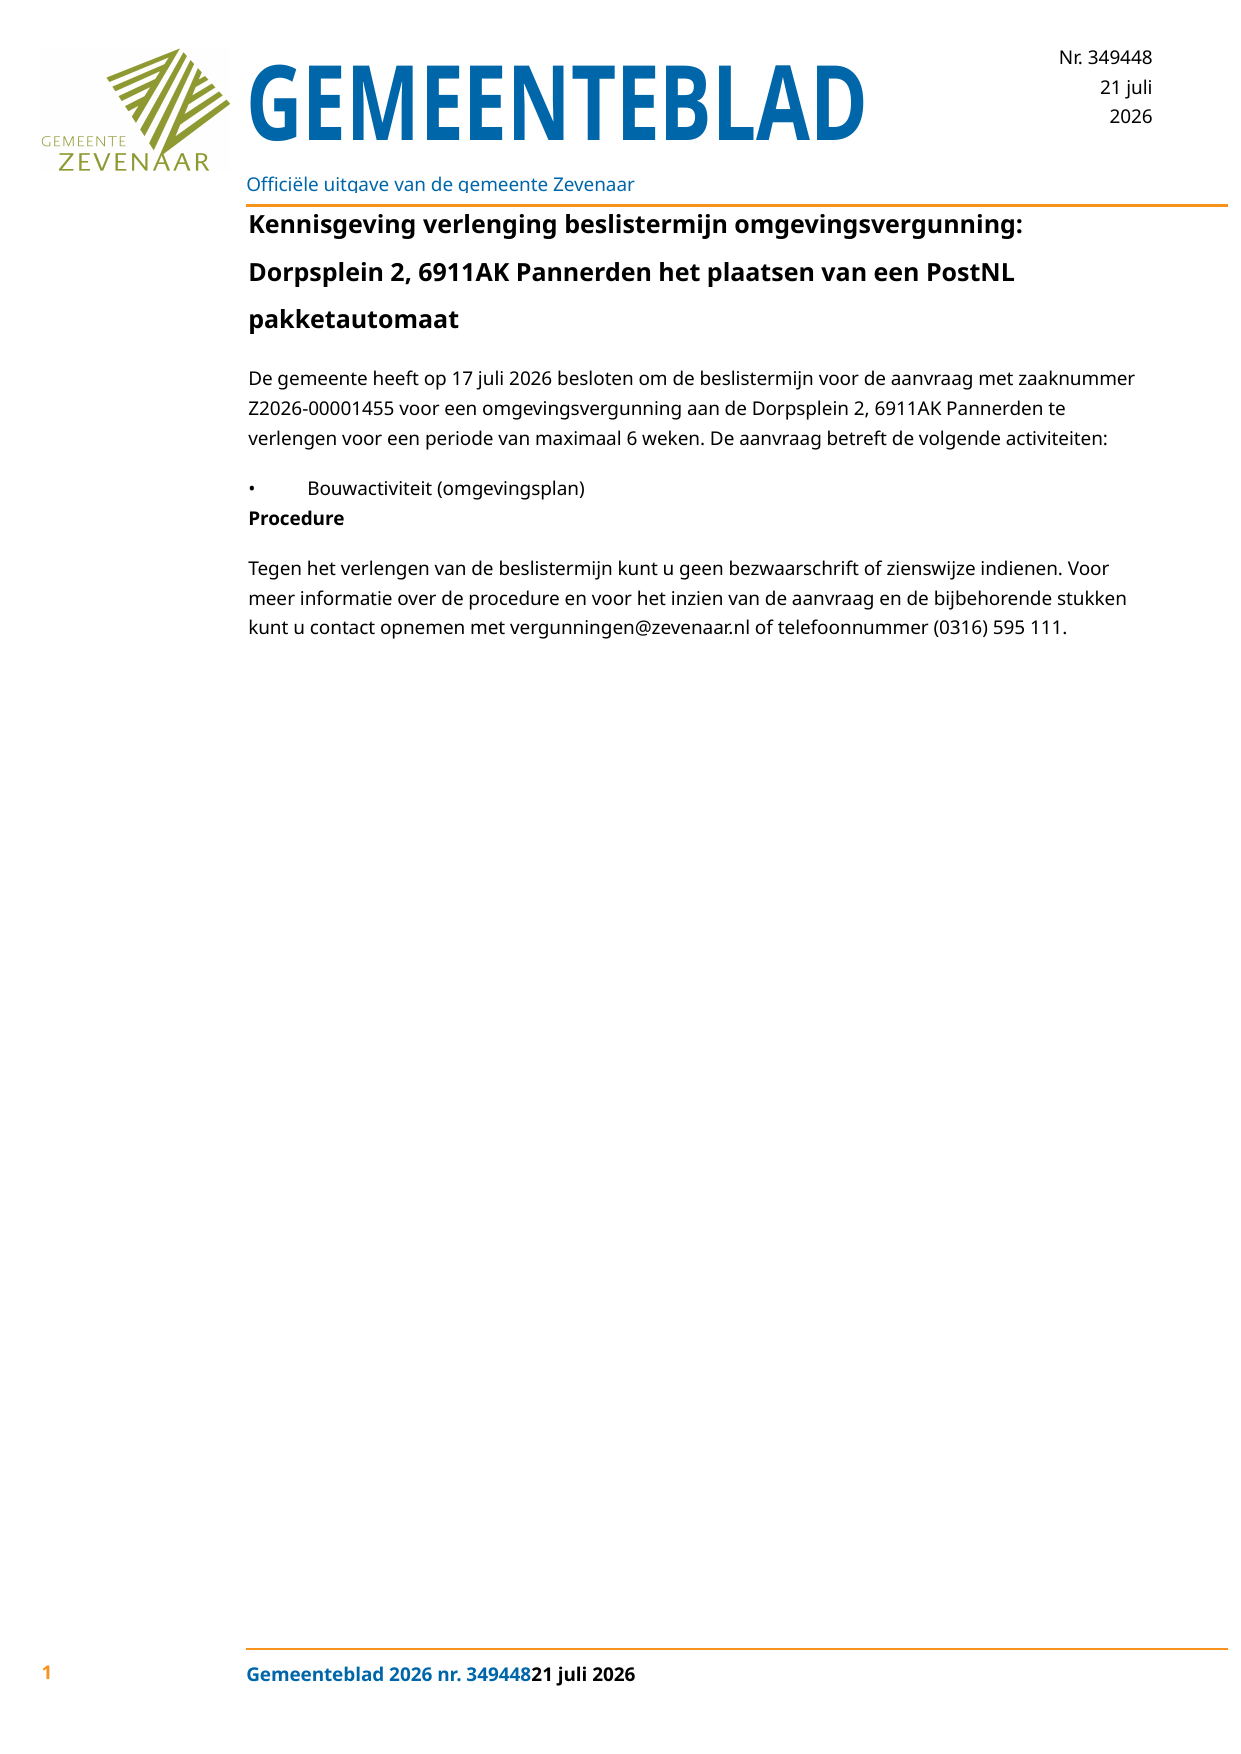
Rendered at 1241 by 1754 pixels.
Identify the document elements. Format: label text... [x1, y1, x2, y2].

text Kennisgeving verlenging beslistermijn omgevingsvergunning: Dorpsplein 2, 6911AK Pannerden het plaatsen van een PostNL pakketautomaat [248, 207, 1152, 336]
text Procedure [248, 505, 1152, 530]
text Tegen het verlengen van de beslistermijn kunt u geen bezwaarschrift of zienswijze indienen. Voor meer informatie over de procedure en voor het inzien van de aanvraag en de bijbehorende stukken kunt u contact opnemen met vergunningen@zevenaar.nl of telefoonnummer (0316) 595 111. [248, 555, 1152, 640]
text De gemeente heeft op 17 juli 2026 besloten om de beslistermijn voor de aanvraag met zaaknummer Z2026-00001455 voor een omgevingsvergunning aan de Dorpsplein 2, 6911AK Pannerden te verlengen voor een periode van maximaal 6 weken. De aanvraag betreft de volgende activiteiten: [248, 366, 1152, 450]
list Bouwactiviteit (omgevingsplan) [248, 475, 1152, 501]
picture [41, 47, 231, 172]
